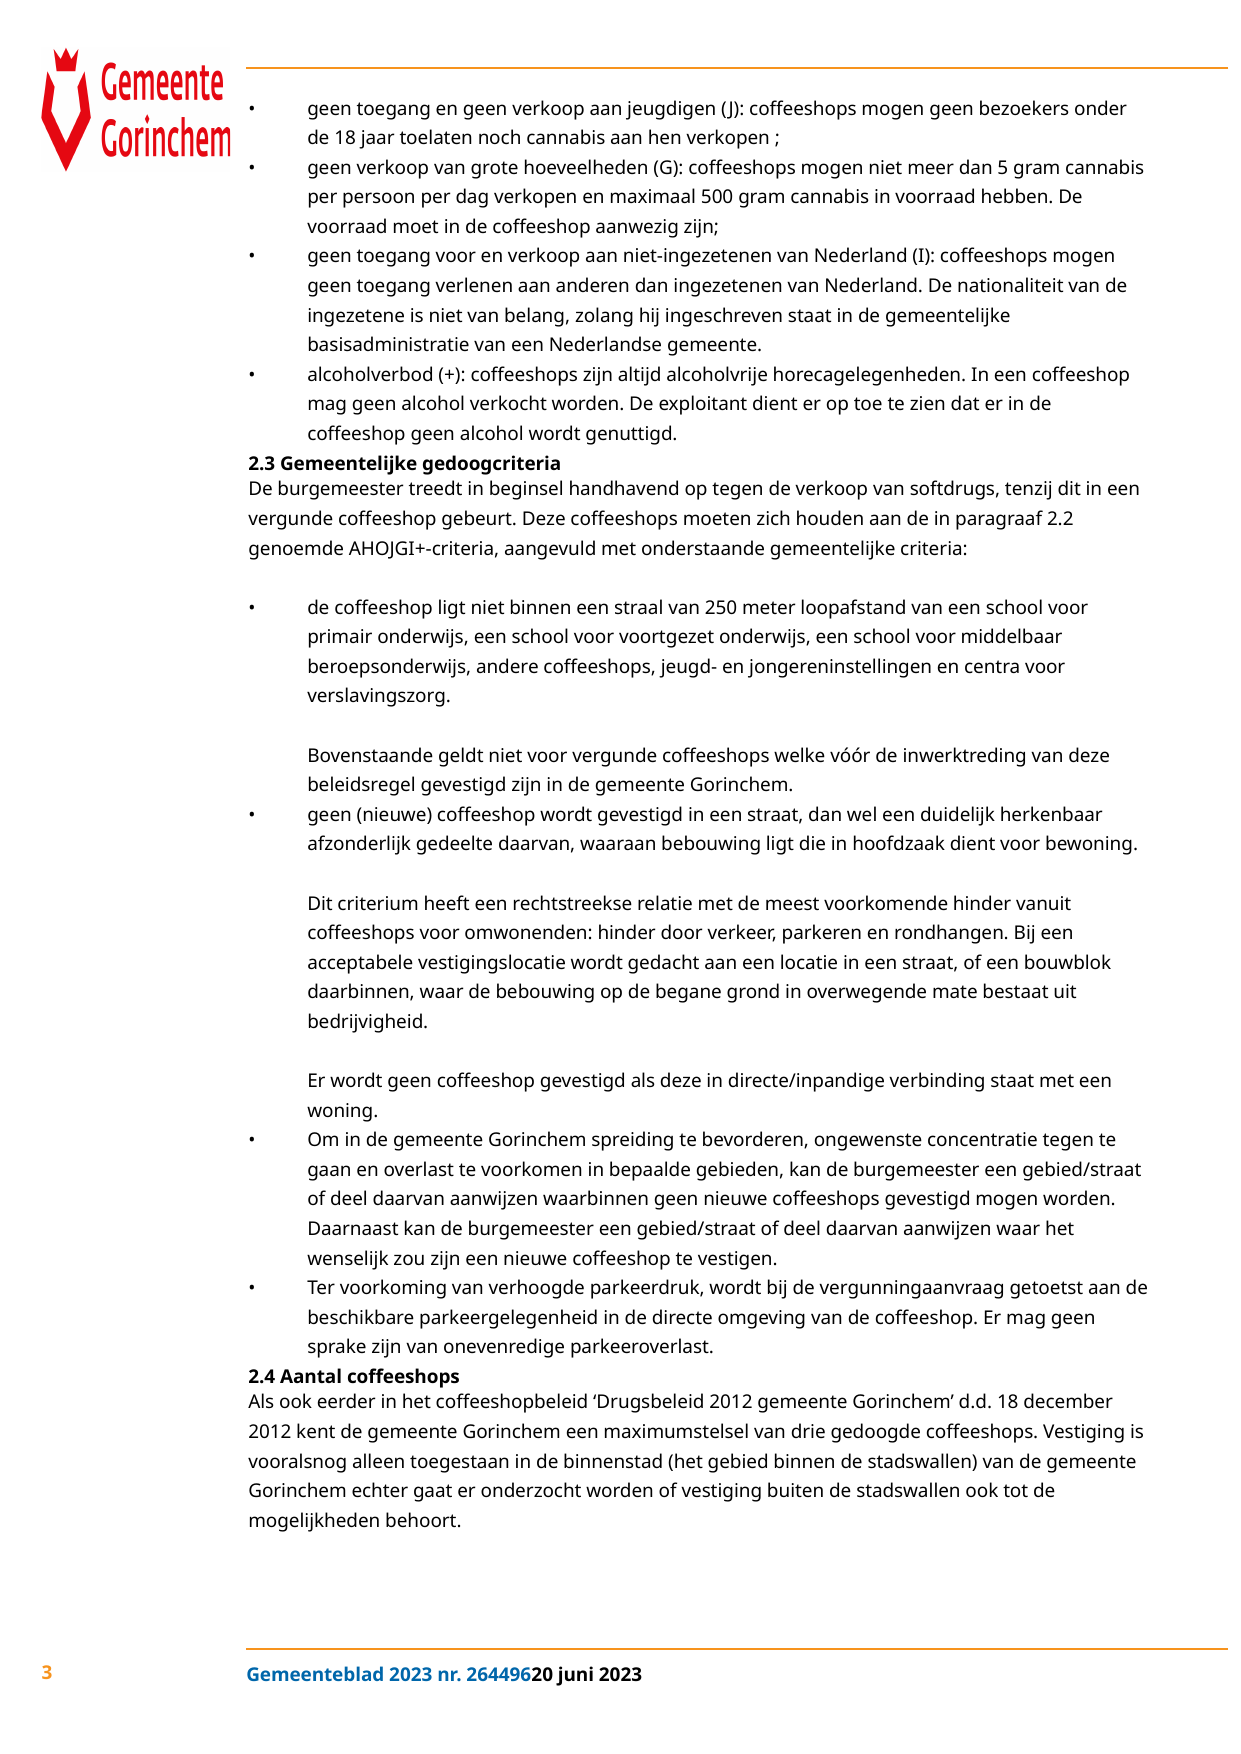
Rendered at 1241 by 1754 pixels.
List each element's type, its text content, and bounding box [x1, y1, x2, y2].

picture [41, 47, 231, 172]
list geen toegang en geen verkoop aan jeugdigen (J): coffeeshops mogen geen bezoekers onder de 18 jaar toelaten noch cannabis aan hen verkopen ; [248, 95, 1152, 150]
list Ter voorkoming van verhoogde parkeerdruk, wordt bij de vergunningaanvraag getoetst aan de beschikbare parkeergelegenheid in de directe omgeving van de coffeeshop. Er mag geen sprake zijn van onevenredige parkeeroverlast. [248, 1274, 1152, 1359]
list geen verkoop van grote hoeveelheden (G): coffeeshops mogen niet meer dan 5 gram cannabis per persoon per dag verkopen en maximaal 500 gram cannabis in voorraad hebben. De voorraad moet in de coffeeshop aanwezig zijn; [248, 154, 1152, 239]
list geen (nieuwe) coffeeshop wordt gevestigd in een straat, dan wel een duidelijk herkenbaar afzonderlijk gedeelte daarvan, waaraan bebouwing ligt die in hoofdzaak dient voor bewoning. [248, 801, 1152, 856]
list Dit criterium heeft een rechtstreekse relatie met de meest voorkomende hinder vanuit coffeeshops voor omwonenden: hinder door verkeer, parkeren en rondhangen. Bij een acceptabele vestigingslocatie wordt gedacht aan een locatie in een straat, of een bouwblok daarbinnen, waar de bebouwing op de begane grond in overwegende mate bestaat uit bedrijvigheid. [248, 890, 1152, 1034]
list alcoholverbod (+): coffeeshops zijn altijd alcoholvrije horecagelegenheden. In een coffeeshop mag geen alcohol verkocht worden. De exploitant dient er op toe te zien dat er in de coffeeshop geen alcohol wordt genuttigd. [248, 361, 1152, 446]
text 2.4 Aantal coffeeshops [248, 1363, 1152, 1389]
list geen toegang voor en verkoop aan niet-ingezetenen van Nederland (I): coffeeshops mogen geen toegang verlenen aan anderen dan ingezetenen van Nederland. De nationaliteit van de ingezetene is niet van belang, zolang hij ingeschreven staat in de gemeentelijke basisadministratie van een Nederlandse gemeente. [248, 243, 1152, 357]
text 2.3 Gemeentelijke gedoogcriteria [248, 450, 1152, 476]
text De burgemeester treedt in beginsel handhavend op tegen de verkoop van softdrugs, tenzij dit in een vergunde coffeeshop gebeurt. Deze coffeeshops moeten zich houden aan de in paragraaf 2.2 genoemde AHOJGI+-criteria, aangevuld met onderstaande gemeentelijke criteria: [248, 476, 1152, 560]
list de coffeeshop ligt niet binnen een straal van 250 meter loopafstand van een school voor primair onderwijs, een school voor voortgezet onderwijs, een school voor middelbaar beroepsonderwijs, andere coffeeshops, jeugd- en jongereninstellingen en centra voor verslavingszorg. [248, 594, 1152, 708]
list Er wordt geen coffeeshop gevestigd als deze in directe/inpandige verbinding staat met een woning. [248, 1067, 1152, 1122]
text Als ook eerder in het coffeeshopbeleid ‘Drugsbeleid 2012 gemeente Gorinchem’ d.d. 18 december 2012 kent de gemeente Gorinchem een maximumstelsel van drie gedoogde coffeeshops. Vestiging is vooralsnog alleen toegestaan in de binnenstad (het gebied binnen de stadswallen) van de gemeente Gorinchem echter gaat er onderzocht worden of vestiging buiten de stadswallen ook tot de mogelijkheden behoort. [248, 1389, 1152, 1533]
list Bovenstaande geldt niet voor vergunde coffeeshops welke vóór de inwerktreding van deze beleidsregel gevestigd zijn in de gemeente Gorinchem. [248, 742, 1152, 797]
list Om in de gemeente Gorinchem spreiding te bevorderen, ongewenste concentratie tegen te gaan en overlast te voorkomen in bepaalde gebieden, kan de burgemeester een gebied/straat of deel daarvan aanwijzen waarbinnen geen nieuwe coffeeshops gevestigd mogen worden. Daarnaast kan de burgemeester een gebied/straat of deel daarvan aanwijzen waar het wenselijk zou zijn een nieuwe coffeeshop te vestigen. [248, 1126, 1152, 1270]
